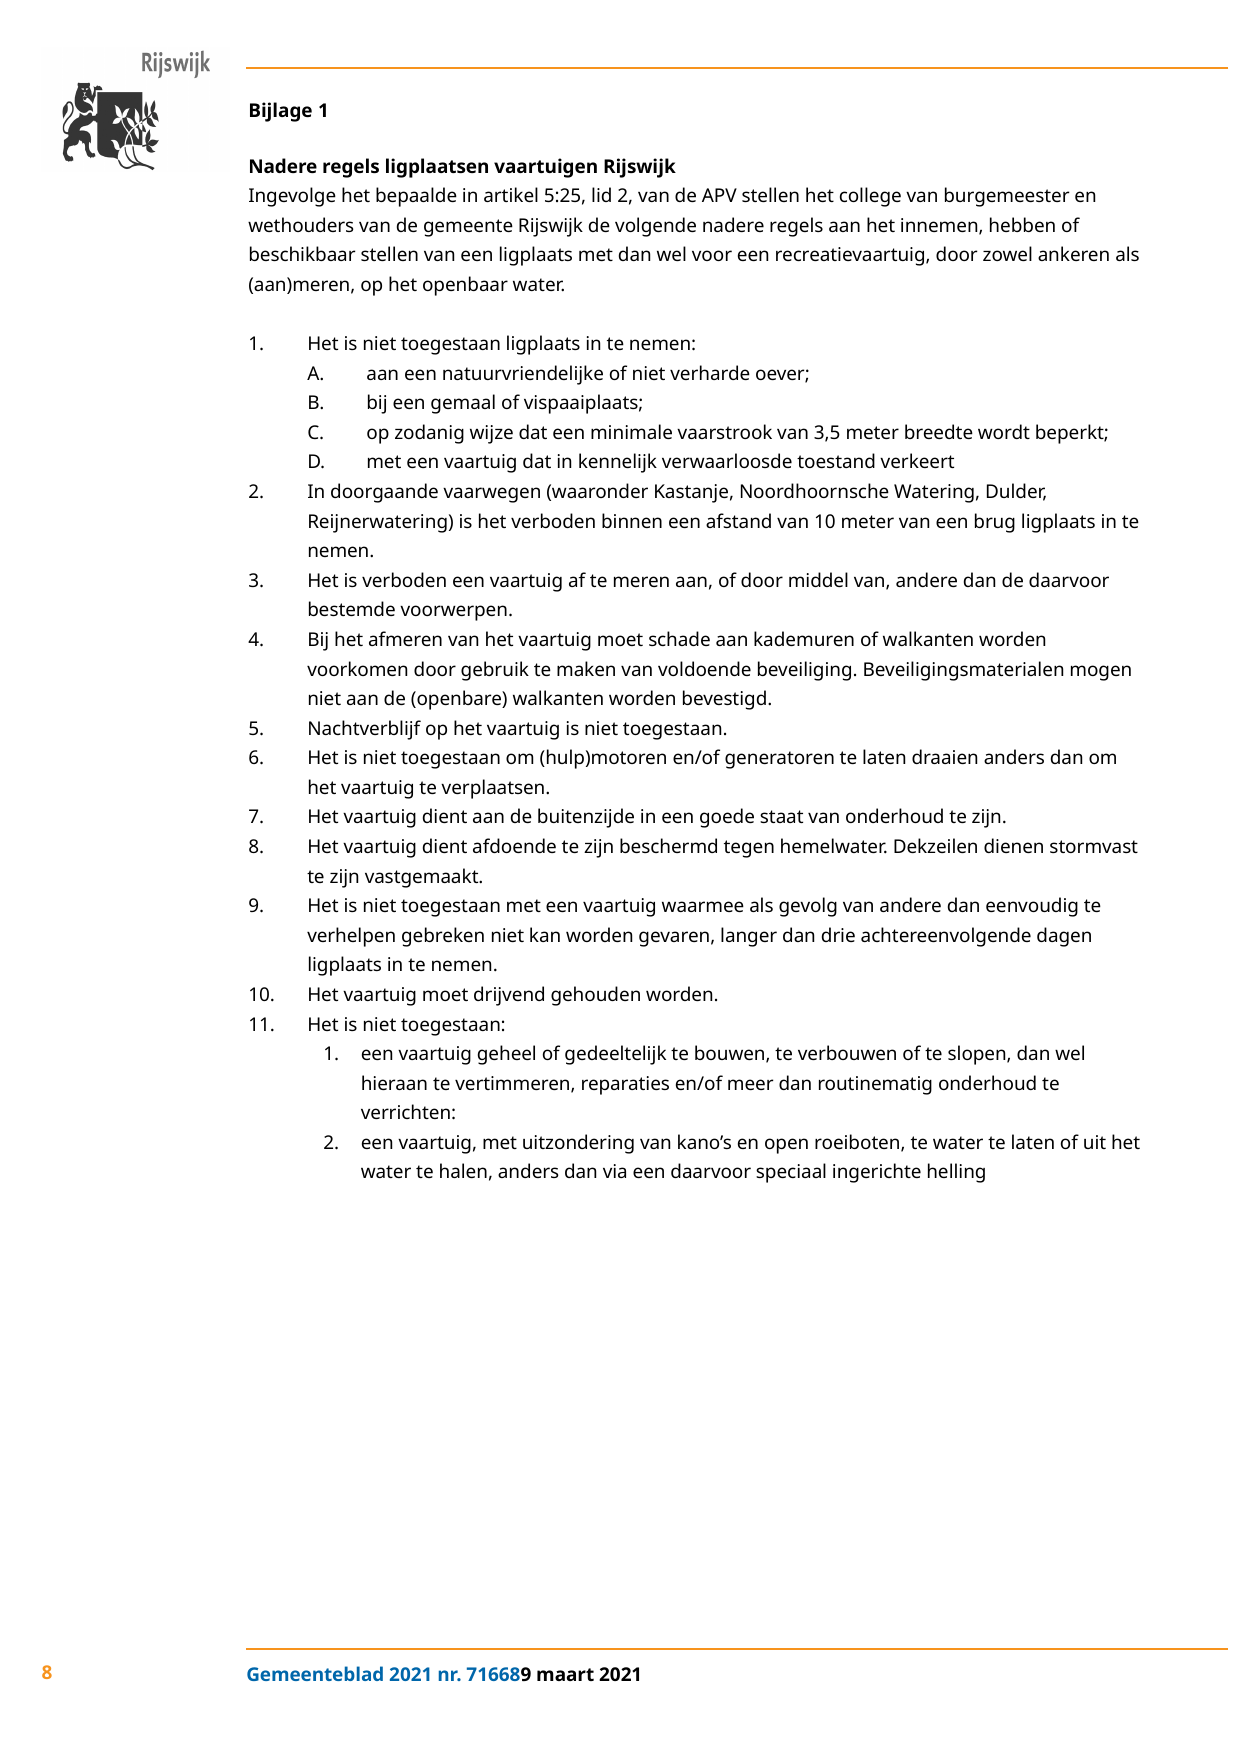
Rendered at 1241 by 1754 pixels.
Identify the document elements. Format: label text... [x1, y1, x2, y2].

text Bijlage 1 [248, 95, 1152, 123]
list bij een gemaal of vispaaiplaats; [307, 389, 1152, 415]
list Het vaartuig moet drijvend gehouden worden. [248, 981, 1152, 1007]
text Ingevolge het bepaalde in artikel 5:25, lid 2, van de APV stellen het college van burgemeester en wethouders van de gemeente Rijswijk de volgende nadere regels aan het innemen, hebben of beschikbaar stellen van een ligplaats met dan wel voor een recreatievaartuig, door zowel ankeren als (aan)meren, op het openbaar water. [248, 182, 1152, 297]
text Nadere regels ligplaatsen vaartuigen Rijswijk [248, 153, 1152, 179]
list Het vaartuig dient aan de buitenzijde in een goede staat van onderhoud te zijn. [248, 804, 1152, 829]
list Het is verboden een vaartuig af te meren aan, of door middel van, andere dan de daarvoor bestemde voorwerpen. [248, 567, 1152, 622]
list aan een natuurvriendelijke of niet verharde oever; [307, 360, 1152, 386]
list Het vaartuig dient afdoende te zijn beschermd tegen hemelwater. Dekzeilen dienen stormvast te zijn vastgemaakt. [248, 833, 1152, 889]
list In doorgaande vaarwegen (waaronder Kastanje, Noordhoornsche Watering, Dulder, Reijnerwatering) is het verboden binnen een afstand van 10 meter van een brug ligplaats in te nemen. [248, 478, 1152, 563]
list op zodanig wijze dat een minimale vaarstrook van 3,5 meter breedte wordt beperkt; [307, 419, 1152, 445]
list Het is niet toegestaan met een vaartuig waarmee als gevolg van andere dan eenvoudig te verhelpen gebreken niet kan worden gevaren, langer dan drie achtereenvolgende dagen ligplaats in te nemen. [248, 892, 1152, 977]
list Bij het afmeren van het vaartuig moet schade aan kademuren of walkanten worden voorkomen door gebruik te maken van voldoende beveiliging. Beveiligingsmaterialen mogen niet aan de (openbare) walkanten worden bevestigd. [248, 626, 1152, 711]
list een vaartuig, met uitzondering van kano’s en open roeiboten, te water te laten of uit het water te halen, anders dan via een daarvoor speciaal ingerichte helling [323, 1129, 1152, 1184]
list met een vaartuig dat in kennelijk verwaarloosde toestand verkeert [307, 449, 1152, 474]
list Het is niet toegestaan ligplaats in te nemen: [248, 330, 1152, 356]
list Het is niet toegestaan: [248, 1011, 1152, 1037]
list Nachtverblijf op het vaartuig is niet toegestaan. [248, 715, 1152, 741]
list Het is niet toegestaan om (hulp)motoren en/of generatoren te laten draaien anders dan om het vaartuig te verplaatsen. [248, 744, 1152, 800]
list een vaartuig geheel of gedeeltelijk te bouwen, te verbouwen of te slopen, dan wel hieraan te vertimmeren, reparaties en/of meer dan routinematig onderhoud te verrichten: [323, 1040, 1152, 1125]
picture [41, 47, 231, 172]
